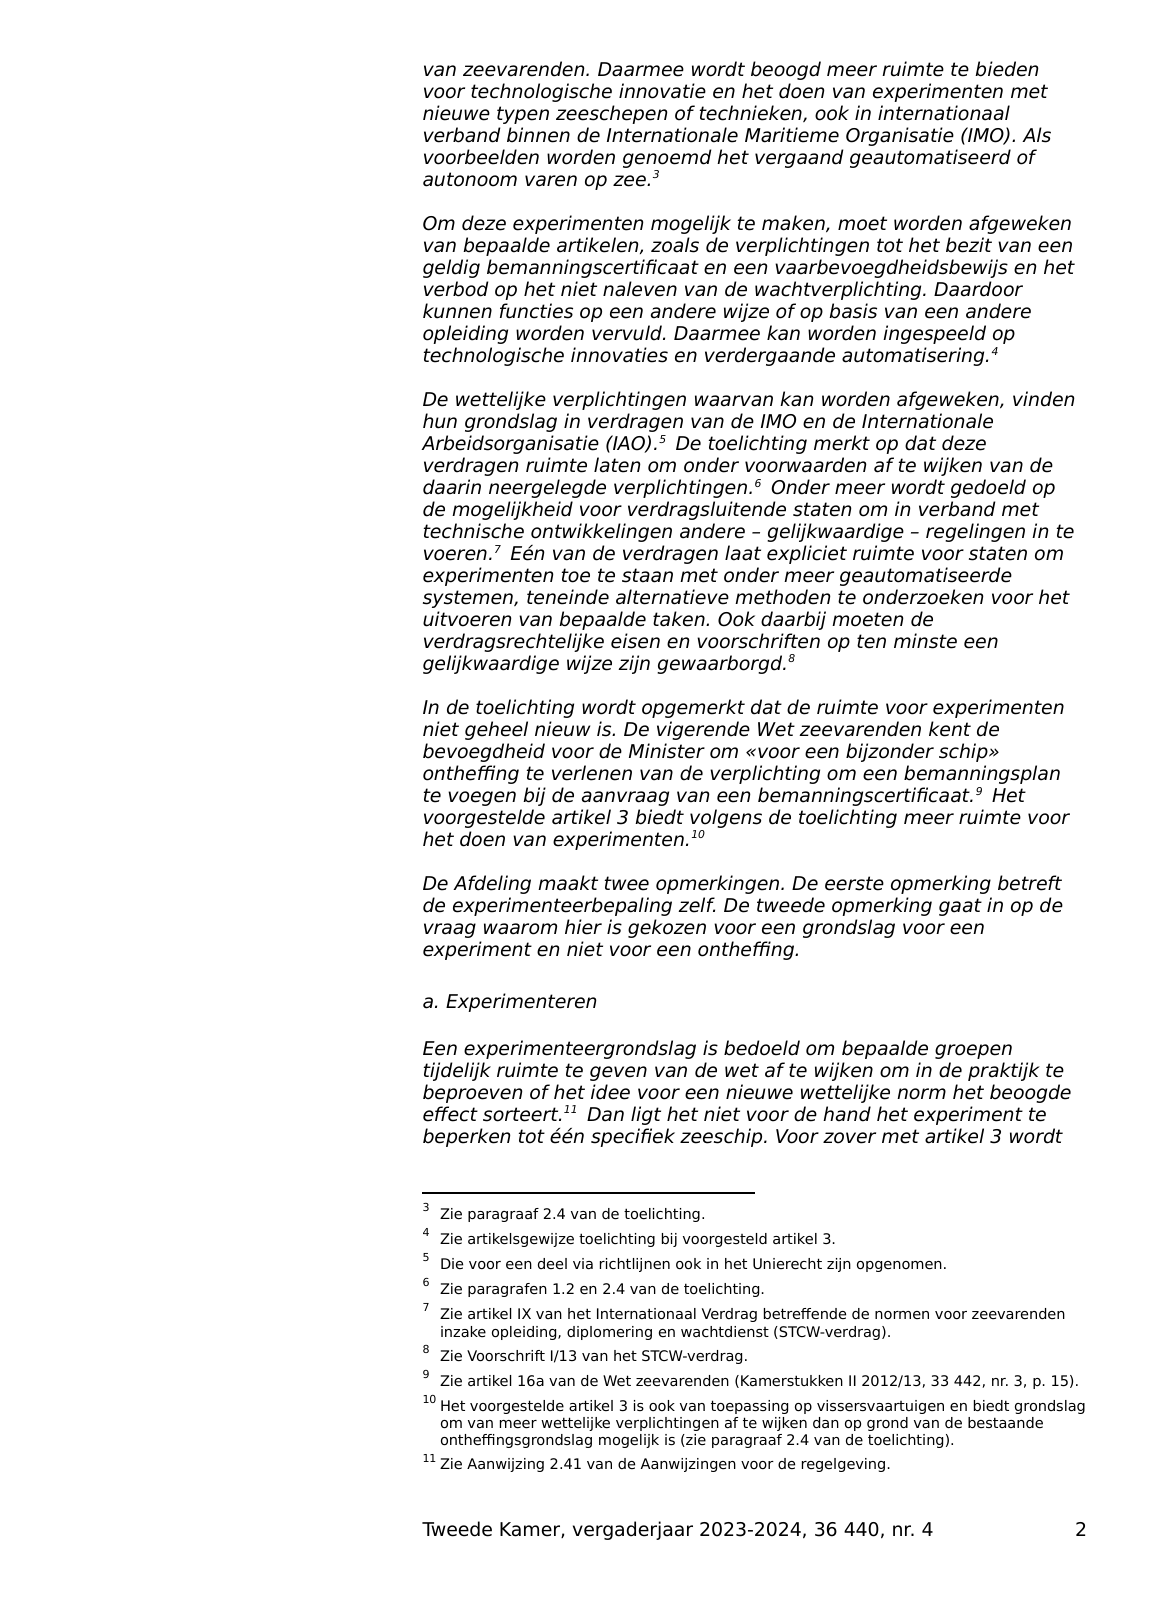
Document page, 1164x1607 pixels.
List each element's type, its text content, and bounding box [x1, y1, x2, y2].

text Zie paragraaf 2.4 van de toelichting. [422, 1202, 1087, 1224]
text Een experimenteergrondslag is bedoeld om bepaalde groepen tijdelijk ruimte te geven van de wet af te wijken om in de praktijk te beproeven of het idee voor een nieuwe wettelijke norm het beoogde effect sorteert. Dan ligt het niet voor de hand het experiment te beperken tot één specifiek zeeschip. Voor zover met artikel 3 wordt [422, 1038, 1087, 1148]
text Zie artikel IX van het Internationaal Verdrag betreffende de normen voor zeevarenden inzake opleiding, diplomering en wachtdienst (STCW-verdrag). [422, 1302, 1087, 1341]
text Zie Voorschrift I/13 van het STCW-verdrag. [422, 1343, 1087, 1366]
text Zie artikel 16a van de Wet zeevarenden (Kamerstukken II 2012/13, 33 442, nr. 3, p. 15). [422, 1368, 1087, 1391]
text De Afdeling maakt twee opmerkingen. De eerste opmerking betreft de experimenteerbepaling zelf. De tweede opmerking gaat in op de vraag waarom hier is gekozen voor een grondslag voor een experiment en niet voor een ontheffing. [422, 873, 1087, 961]
text van zeevarenden. Daarmee wordt beoogd meer ruimte te bieden voor technologische innovatie en het doen van experimenten met nieuwe typen zeeschepen of technieken, ook in internationaal verband binnen de Internationale Maritieme Organisatie (IMO). Als voorbeelden worden genoemd het vergaand geautomatiseerd of autonoom varen op zee. [422, 59, 1087, 191]
text De wettelijke verplichtingen waarvan kan worden afgeweken, vinden hun grondslag in verdragen van de IMO en de Internationale Arbeidsorganisatie (IAO). De toelichting merkt op dat deze verdragen ruimte laten om onder voorwaarden af te wijken van de daarin neergelegde verplichtingen. Onder meer wordt gedoeld op de mogelijkheid voor verdragsluitende staten om in verband met technische ontwikkelingen andere – gelijkwaardige – regelingen in te voeren. Eén van de verdragen laat expliciet ruimte voor staten om experimenten toe te staan met onder meer geautomatiseerde systemen, teneinde alternatieve methoden te onderzoeken voor het uitvoeren van bepaalde taken. Ook daarbij moeten de verdragsrechtelijke eisen en voorschriften op ten minste een gelijkwaardige wijze zijn gewaarborgd. [422, 389, 1087, 675]
text Zie paragrafen 1.2 en 2.4 van de toelichting. [422, 1277, 1087, 1299]
text Om deze experimenten mogelijk te maken, moet worden afgeweken van bepaalde artikelen, zoals de verplichtingen tot het bezit van een geldig bemanningscertificaat en een vaarbevoegdheidsbewijs en het verbod op het niet naleven van de wachtverplichting. Daardoor kunnen functies op een andere wijze of op basis van een andere opleiding worden vervuld. Daarmee kan worden ingespeeld op technologische innovaties en verdergaande automatisering. [422, 213, 1087, 367]
text Die voor een deel via richtlijnen ook in het Unierecht zijn opgenomen. [422, 1252, 1087, 1274]
text Zie artikelsgewijze toelichting bij voorgesteld artikel 3. [422, 1227, 1087, 1249]
text Zie Aanwijzing 2.41 van de Aanwijzingen voor de regelgeving. [422, 1452, 1087, 1474]
subtitle a. Experimenteren [422, 991, 1087, 1013]
text Het voorgestelde artikel 3 is ook van toepassing op vissersvaartuigen en biedt grondslag om van meer wettelijke verplichtingen af te wijken dan op grond van de bestaande ontheffingsgrondslag mogelijk is (zie paragraaf 2.4 van de toelichting). [422, 1393, 1087, 1449]
text In de toelichting wordt opgemerkt dat de ruimte voor experimenten niet geheel nieuw is. De vigerende Wet zeevarenden kent de bevoegdheid voor de Minister om «voor een bijzonder schip» ontheffing te verlenen van de verplichting om een bemanningsplan te voegen bij de aanvraag van een bemanningscertificaat. Het voorgestelde artikel 3 biedt volgens de toelichting meer ruimte voor het doen van experimenten. [422, 697, 1087, 851]
